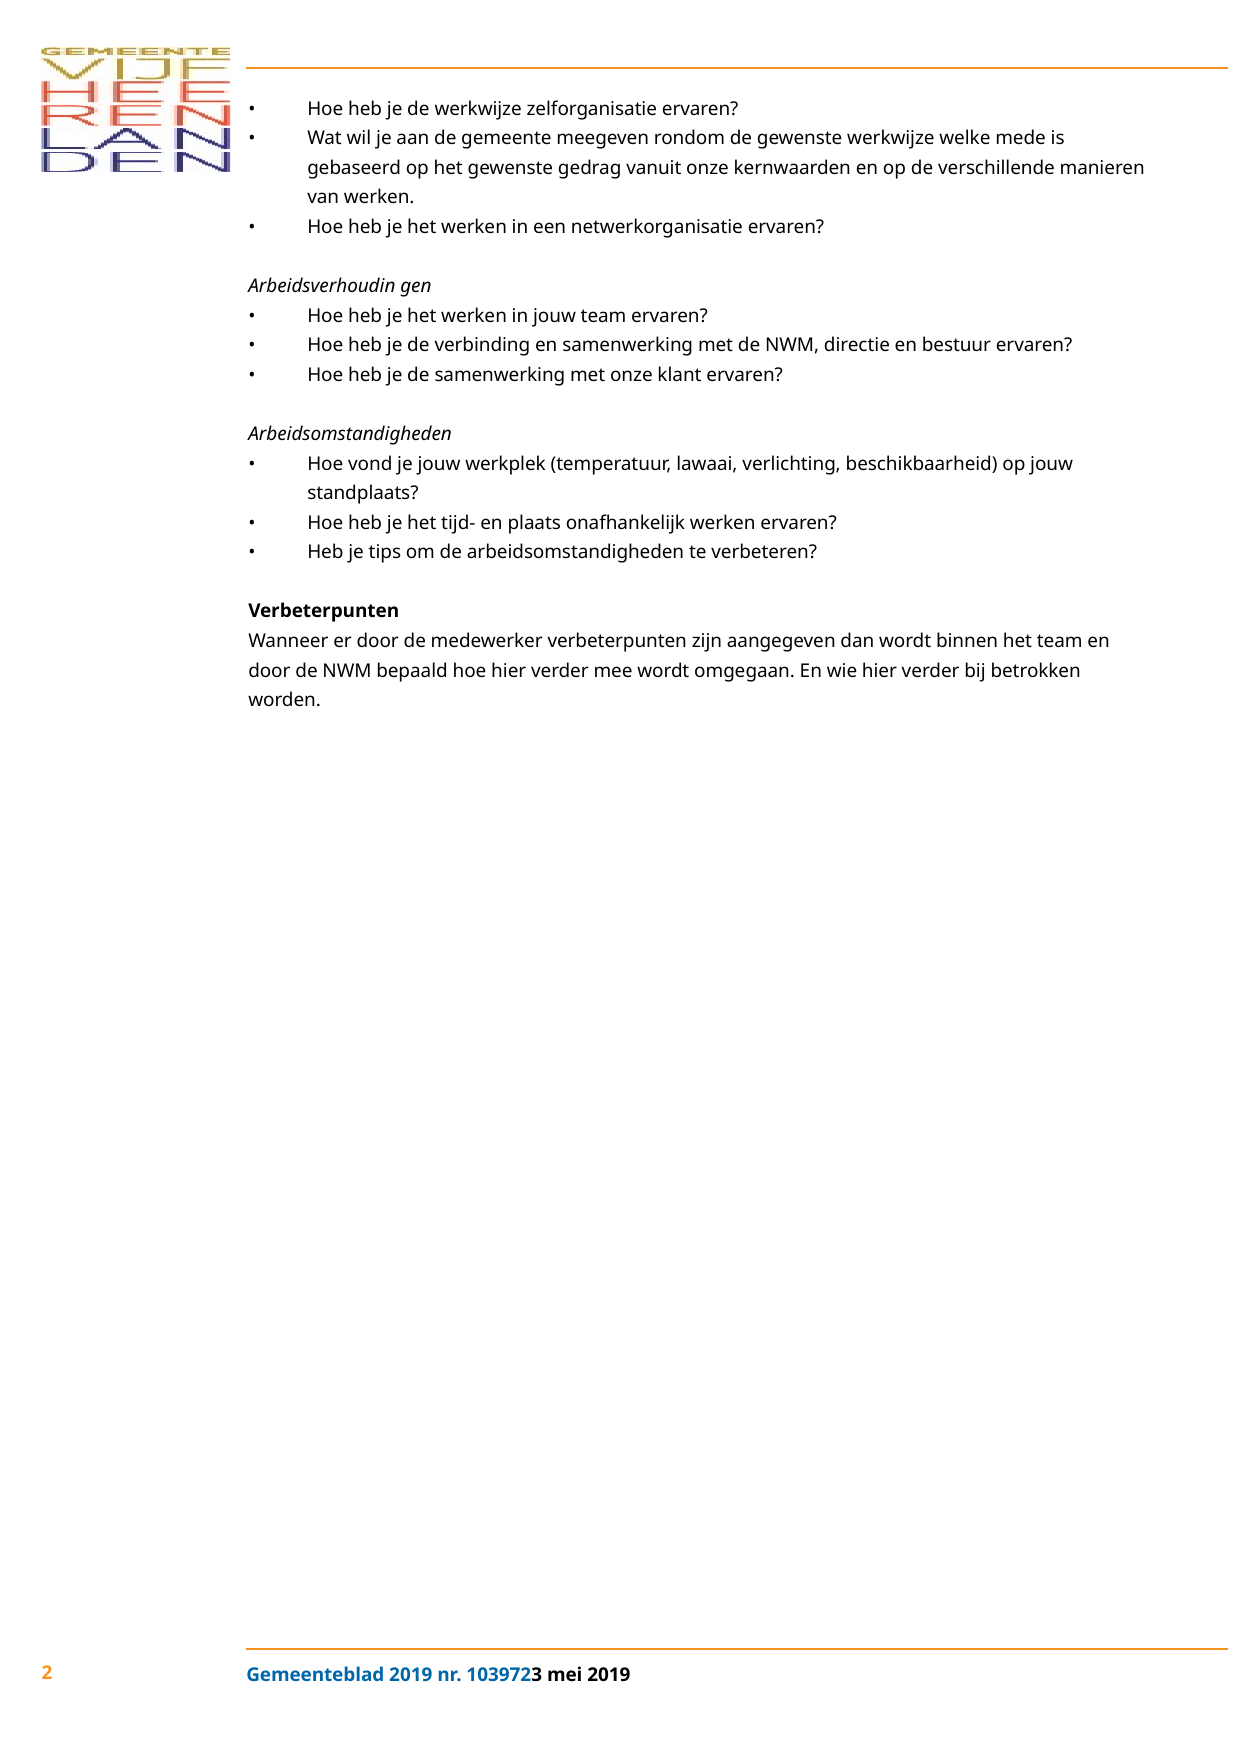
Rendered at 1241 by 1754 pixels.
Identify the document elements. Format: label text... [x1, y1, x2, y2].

list Hoe heb je de samenwerking met onze klant ervaren? [248, 361, 1152, 387]
text Arbeidsomstandigheden [248, 420, 1152, 446]
list Hoe heb je de verbinding en samenwerking met de NWM, directie en bestuur ervaren? [248, 331, 1152, 357]
list Hoe heb je het tijd- en plaats onafhankelijk werken ervaren? [248, 509, 1152, 535]
text Wanneer er door de medewerker verbeterpunten zijn aangegeven dan wordt binnen het team en door de NWM bepaald hoe hier verder mee wordt omgegaan. En wie hier verder bij betrokken worden. [248, 627, 1152, 712]
list Heb je tips om de arbeidsomstandigheden te verbeteren? [248, 538, 1152, 564]
list Wat wil je aan de gemeente meegeven rondom de gewenste werkwijze welke mede is gebaseerd op het gewenste gedrag vanuit onze kernwaarden en op de verschillende manieren van werken. [248, 124, 1152, 209]
list Hoe heb je het werken in jouw team ervaren? [248, 302, 1152, 328]
list Hoe vond je jouw werkplek (temperatuur, lawaai, verlichting, beschikbaarheid) op jouw standplaats? [248, 450, 1152, 505]
text Arbeidsverhoudin gen [248, 272, 1152, 298]
list Hoe heb je het werken in een netwerkorganisatie ervaren? [248, 213, 1152, 239]
list Hoe heb je de werkwijze zelforganisatie ervaren? [248, 95, 1152, 121]
text Verbeterpunten [248, 598, 1152, 623]
picture [41, 47, 231, 172]
